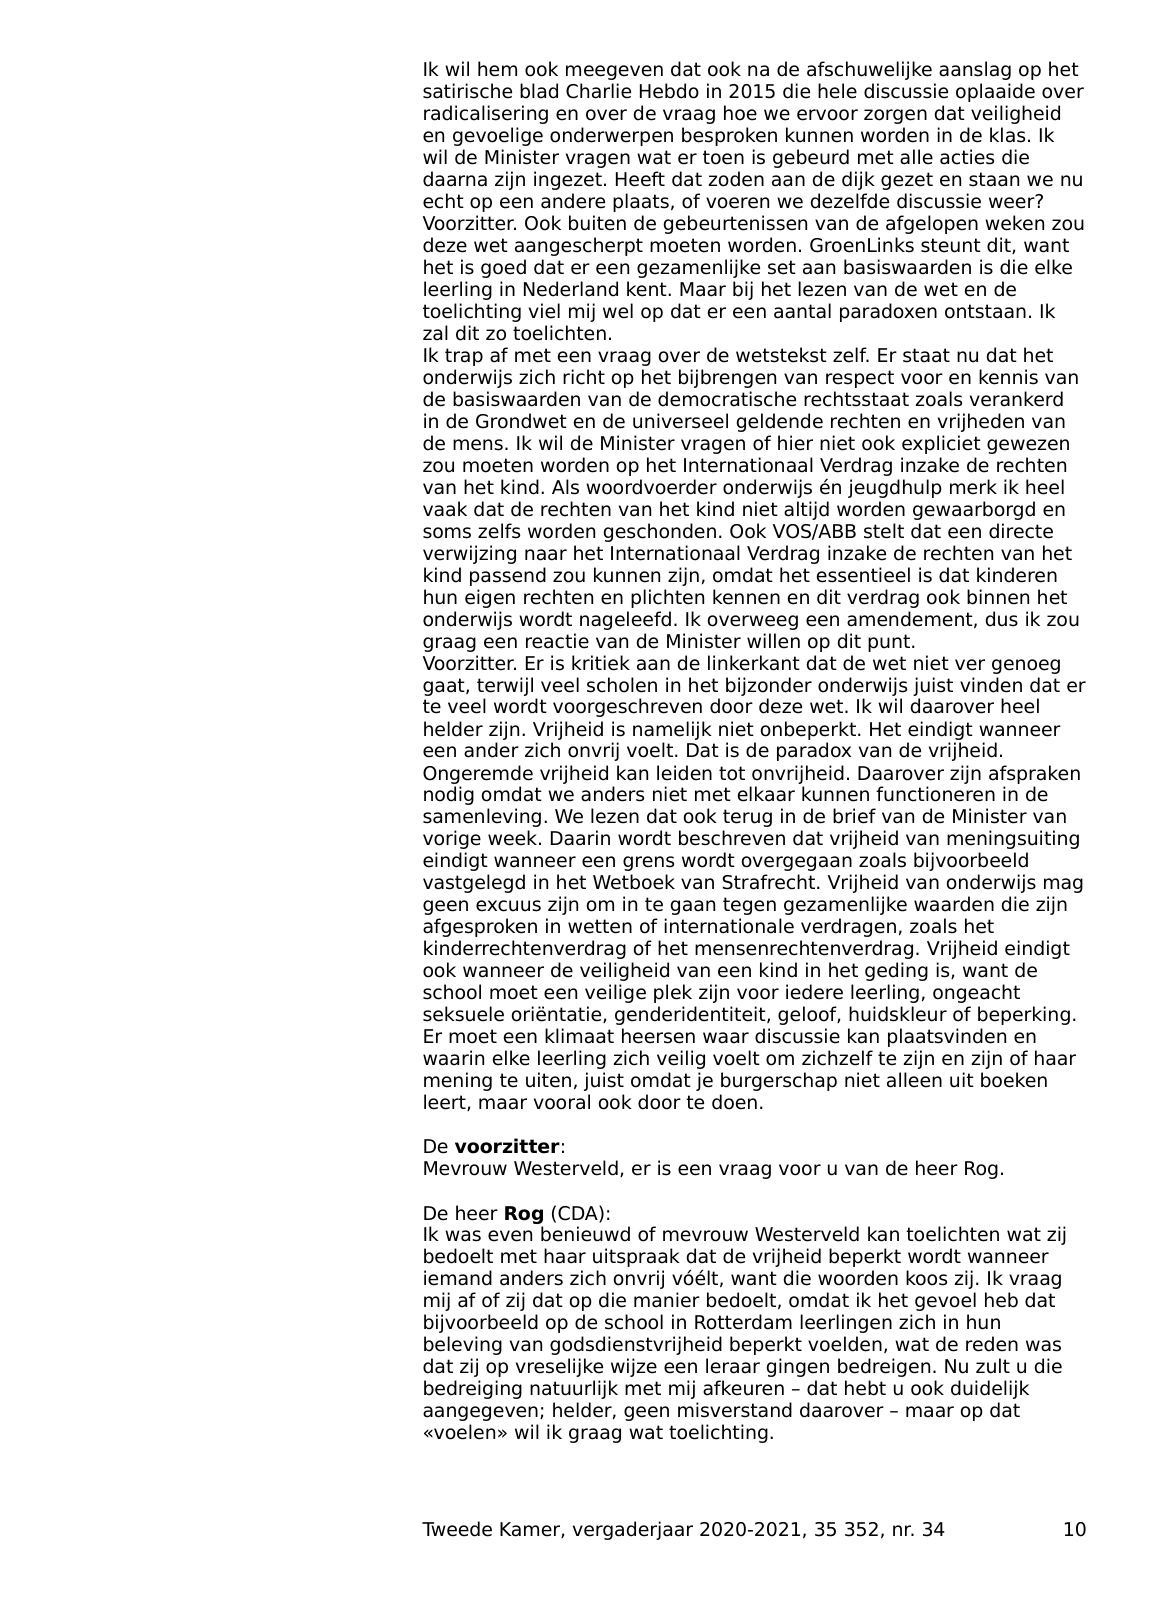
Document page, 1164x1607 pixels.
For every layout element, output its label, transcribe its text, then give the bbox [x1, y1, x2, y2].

text Ik wil hem ook meegeven dat ook na de afschuwelijke aanslag op het satirische blad Charlie Hebdo in 2015 die hele discussie oplaaide over radicalisering en over de vraag hoe we ervoor zorgen dat veiligheid en gevoelige onderwerpen besproken kunnen worden in de klas. Ik wil de Minister vragen wat er toen is gebeurd met alle acties die daarna zijn ingezet. Heeft dat zoden aan de dijk gezet en staan we nu echt op een andere plaats, of voeren we dezelfde discussie weer? [422, 59, 1087, 213]
text Ik was even benieuwd of mevrouw Westerveld kan toelichten wat zij bedoelt met haar uitspraak dat de vrijheid beperkt wordt wanneer iemand anders zich onvrij vóélt, want die woorden koos zij. Ik vraag mij af of zij dat op die manier bedoelt, omdat ik het gevoel heb dat bijvoorbeeld op de school in Rotterdam leerlingen zich in hun beleving van godsdienstvrijheid beperkt voelden, wat de reden was dat zij op vreselijke wijze een leraar gingen bedreigen. Nu zult u die bedreiging natuurlijk met mij afkeuren – dat hebt u ook duidelijk aangegeven; helder, geen misverstand daarover – maar op dat «voelen» wil ik graag wat toelichting. [422, 1224, 1087, 1444]
text De voorzitter: [422, 1136, 1087, 1158]
text De heer Rog (CDA): [422, 1202, 1087, 1224]
text Voorzitter. Ook buiten de gebeurtenissen van de afgelopen weken zou deze wet aangescherpt moeten worden. GroenLinks steunt dit, want het is goed dat er een gezamenlijke set aan basiswaarden is die elke leerling in Nederland kent. Maar bij het lezen van de wet en de toelichting viel mij wel op dat er een aantal paradoxen ontstaan. Ik zal dit zo toelichten. [422, 213, 1087, 345]
text Mevrouw Westerveld, er is een vraag voor u van de heer Rog. [422, 1158, 1087, 1180]
text Ik trap af met een vraag over de wetstekst zelf. Er staat nu dat het onderwijs zich richt op het bijbrengen van respect voor en kennis van de basiswaarden van de democratische rechtsstaat zoals verankerd in de Grondwet en de universeel geldende rechten en vrijheden van de mens. Ik wil de Minister vragen of hier niet ook expliciet gewezen zou moeten worden op het Internationaal Verdrag inzake de rechten van het kind. Als woordvoerder onderwijs én jeugdhulp merk ik heel vaak dat de rechten van het kind niet altijd worden gewaarborgd en soms zelfs worden geschonden. Ook VOS/ABB stelt dat een directe verwijzing naar het Internationaal Verdrag inzake de rechten van het kind passend zou kunnen zijn, omdat het essentieel is dat kinderen hun eigen rechten en plichten kennen en dit verdrag ook binnen het onderwijs wordt nageleefd. Ik overweeg een amendement, dus ik zou graag een reactie van de Minister willen op dit punt. [422, 345, 1087, 652]
text Voorzitter. Er is kritiek aan de linkerkant dat de wet niet ver genoeg gaat, terwijl veel scholen in het bijzonder onderwijs juist vinden dat er te veel wordt voorgeschreven door deze wet. Ik wil daarover heel helder zijn. Vrijheid is namelijk niet onbeperkt. Het eindigt wanneer een ander zich onvrij voelt. Dat is de paradox van de vrijheid. Ongeremde vrijheid kan leiden tot onvrijheid. Daarover zijn afspraken nodig omdat we anders niet met elkaar kunnen functioneren in de samenleving. We lezen dat ook terug in de brief van de Minister van vorige week. Daarin wordt beschreven dat vrijheid van meningsuiting eindigt wanneer een grens wordt overgegaan zoals bijvoorbeeld vastgelegd in het Wetboek van Strafrecht. Vrijheid van onderwijs mag geen excuus zijn om in te gaan tegen gezamenlijke waarden die zijn afgesproken in wetten of internationale verdragen, zoals het kinderrechtenverdrag of het mensenrechtenverdrag. Vrijheid eindigt ook wanneer de veiligheid van een kind in het geding is, want de school moet een veilige plek zijn voor iedere leerling, ongeacht seksuele oriëntatie, genderidentiteit, geloof, huidskleur of beperking. Er moet een klimaat heersen waar discussie kan plaatsvinden en waarin elke leerling zich veilig voelt om zichzelf te zijn en zijn of haar mening te uiten, juist omdat je burgerschap niet alleen uit boeken leert, maar vooral ook door te doen. [422, 652, 1087, 1114]
